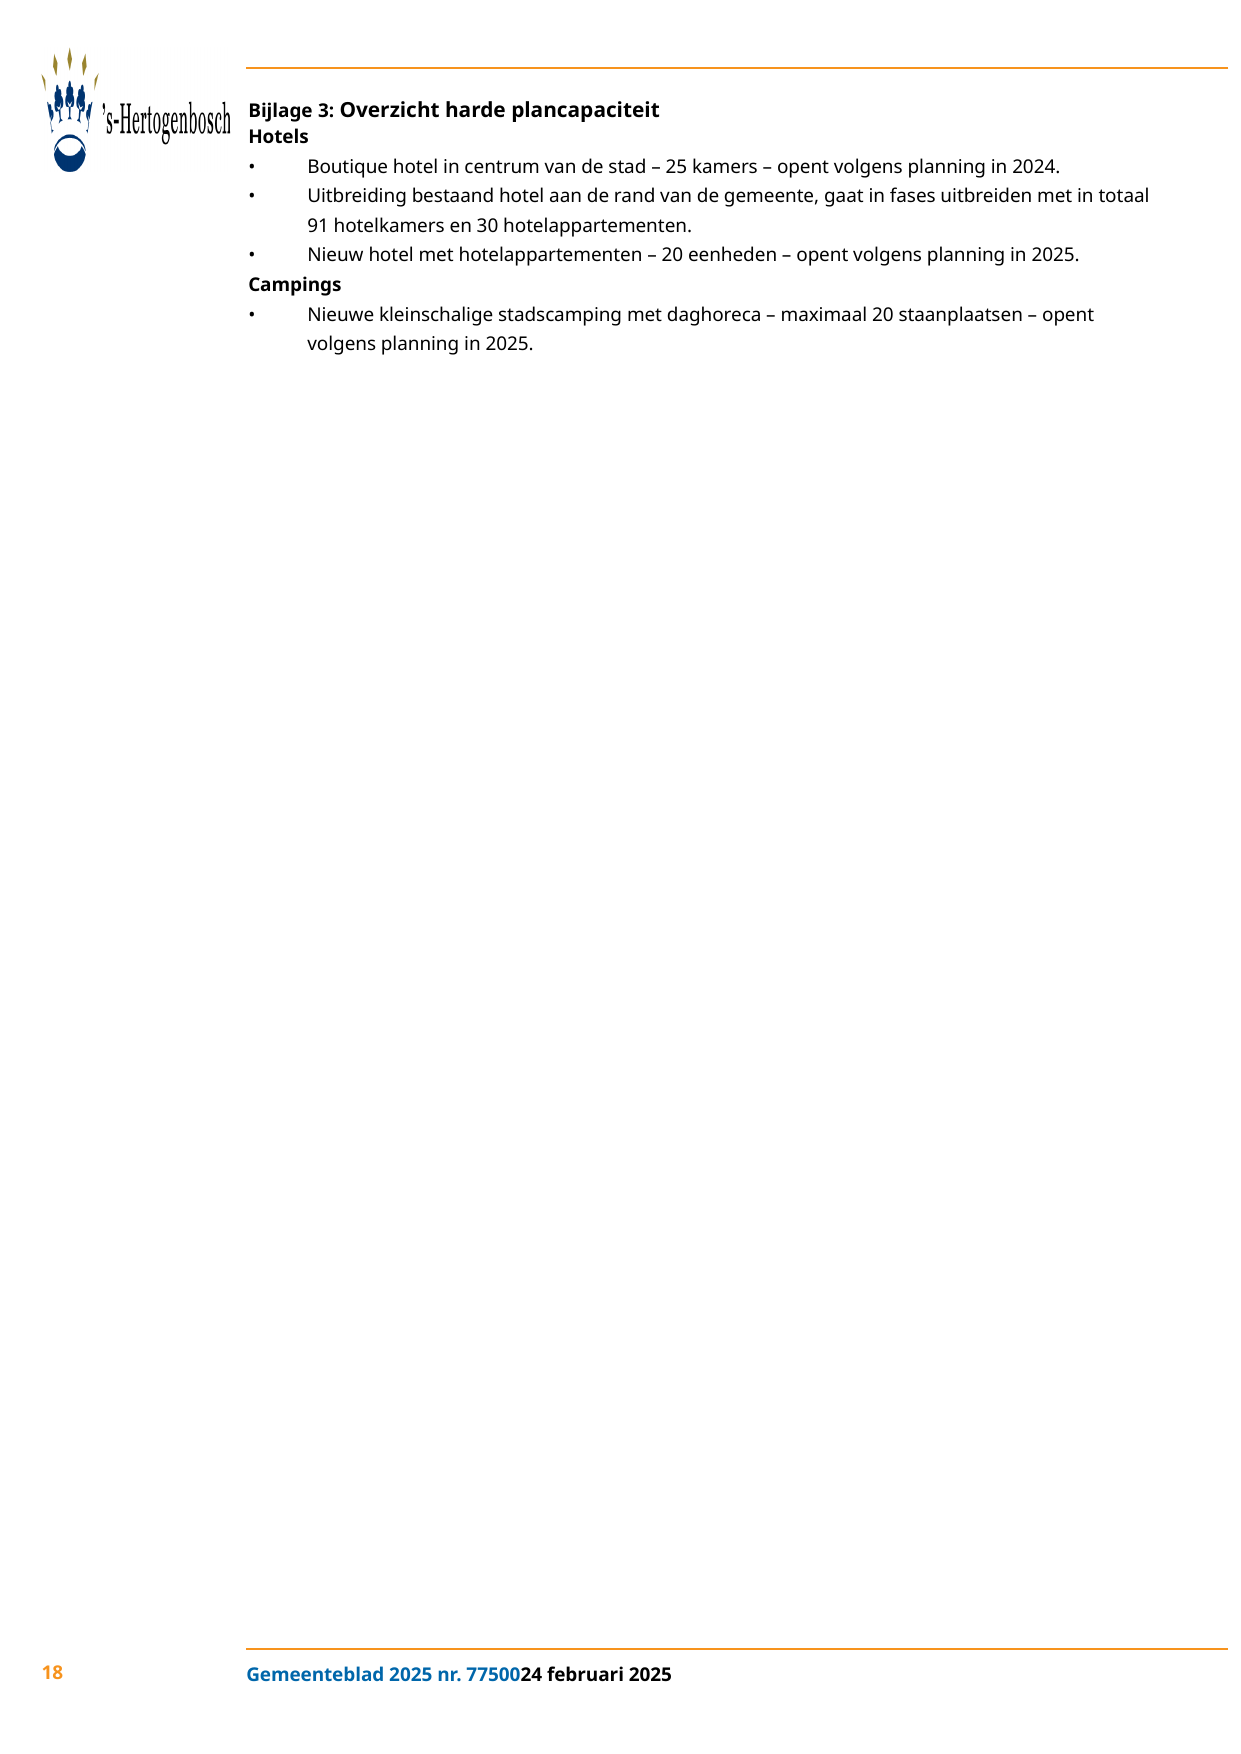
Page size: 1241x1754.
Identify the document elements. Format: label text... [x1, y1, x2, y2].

text Campings [248, 271, 1152, 297]
picture [41, 47, 231, 172]
list Uitbreiding bestaand hotel aan de rand van de gemeente, gaat in fases uitbreiden met in totaal 91 hotelkamers en 30 hotelappartementen. [248, 182, 1152, 238]
text Hotels [248, 123, 1152, 149]
list Nieuw hotel met hotelappartementen – 20 eenheden – opent volgens planning in 2025. [248, 242, 1152, 267]
text Bijlage 3: Overzicht harde plancapaciteit [248, 95, 1152, 123]
list Nieuwe kleinschalige stadscamping met daghoreca – maximaal 20 staanplaatsen – opent volgens planning in 2025. [248, 301, 1152, 356]
list Boutique hotel in centrum van de stad – 25 kamers – opent volgens planning in 2024. [248, 153, 1152, 179]
